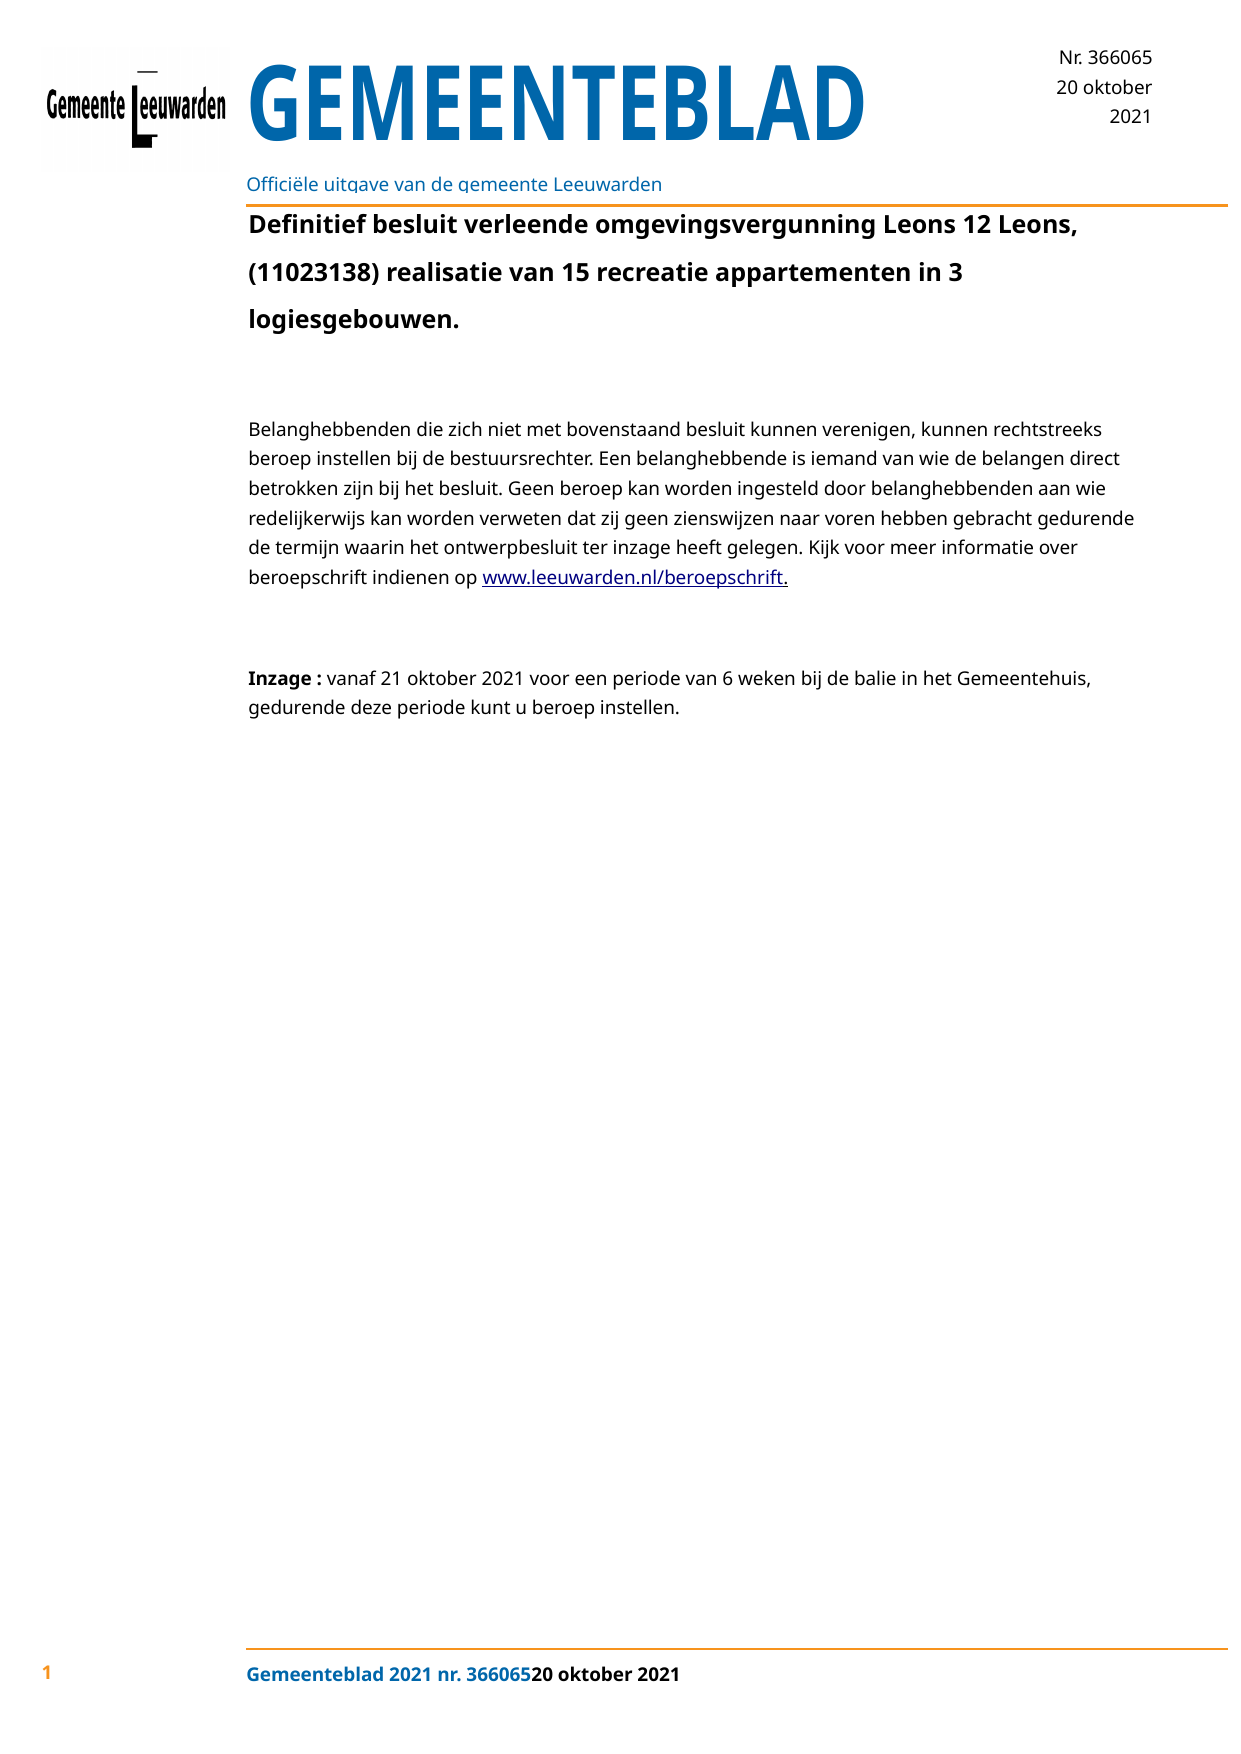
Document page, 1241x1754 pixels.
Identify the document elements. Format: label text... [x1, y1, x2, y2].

text Inzage : vanaf 21 oktober 2021 voor een periode van 6 weken bij de balie in het Gemeentehuis, gedurende deze periode kunt u beroep instellen. [248, 665, 1152, 720]
picture [41, 47, 231, 172]
text Definitief besluit verleende omgevingsvergunning Leons 12 Leons, (11023138) realisatie van 15 recreatie appartementen in 3 logiesgebouwen. [248, 207, 1152, 336]
text Belanghebbenden die zich niet met bovenstaand besluit kunnen verenigen, kunnen rechtstreeks beroep instellen bij de bestuursrechter. Een belanghebbende is iemand van wie de belangen direct betrokken zijn bij het besluit. Geen beroep kan worden ingesteld door belanghebbenden aan wie redelijkerwijs kan worden verweten dat zij geen zienswijzen naar voren hebben gebracht gedurende de termijn waarin het ontwerpbesluit ter inzage heeft gelegen. Kijk voor meer informatie over beroepschrift indienen op www.leeuwarden.nl/beroepschrift. [248, 416, 1152, 589]
